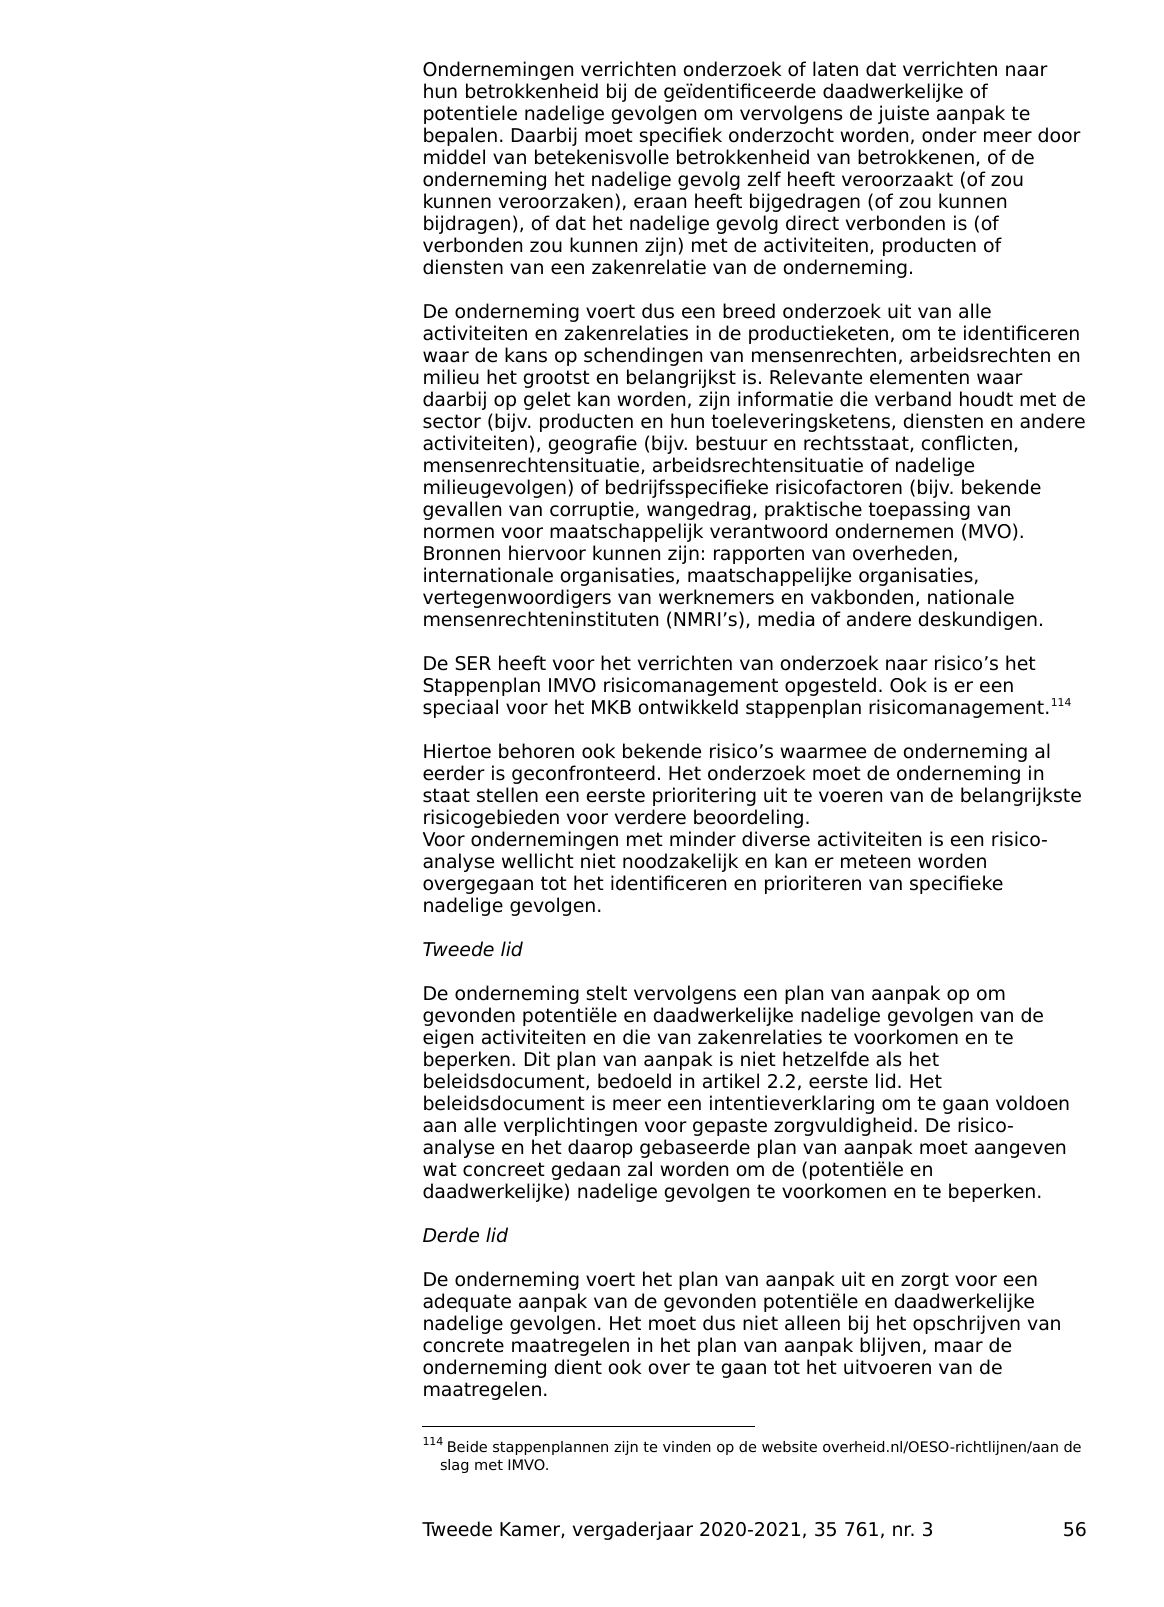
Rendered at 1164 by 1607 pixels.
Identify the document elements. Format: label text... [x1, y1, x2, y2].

subtitle Derde lid [422, 1225, 1087, 1247]
text Hiertoe behoren ook bekende risico’s waarmee de onderneming al eerder is geconfronteerd. Het onderzoek moet de onderneming in staat stellen een eerste prioritering uit te voeren van de belangrijkste risicogebieden voor verdere beoordeling. [422, 741, 1087, 829]
text De SER heeft voor het verrichten van onderzoek naar risico’s het Stappenplan IMVO risicomanagement opgesteld. Ook is er een speciaal voor het MKB ontwikkeld stappenplan risicomanagement. [422, 653, 1087, 719]
text Voor ondernemingen met minder diverse activiteiten is een risico-analyse wellicht niet noodzakelijk en kan er meteen worden overgegaan tot het identificeren en prioriteren van specifieke nadelige gevolgen. [422, 829, 1087, 917]
text De onderneming voert het plan van aanpak uit en zorgt voor een adequate aanpak van de gevonden potentiële en daadwerkelijke nadelige gevolgen. Het moet dus niet alleen bij het opschrijven van concrete maatregelen in het plan van aanpak blijven, maar de onderneming dient ook over te gaan tot het uitvoeren van de maatregelen. [422, 1269, 1087, 1401]
text De onderneming voert dus een breed onderzoek uit van alle activiteiten en zakenrelaties in de productieketen, om te identificeren waar de kans op schendingen van mensenrechten, arbeidsrechten en milieu het grootst en belangrijkst is. Relevante elementen waar daarbij op gelet kan worden, zijn informatie die verband houdt met de sector (bijv. producten en hun toeleveringsketens, diensten en andere activiteiten), geografie (bijv. bestuur en rechtsstaat, conflicten, mensenrechtensituatie, arbeidsrechtensituatie of nadelige milieugevolgen) of bedrijfsspecifieke risicofactoren (bijv. bekende gevallen van corruptie, wangedrag, praktische toepassing van normen voor maatschappelijk verantwoord ondernemen (MVO). Bronnen hiervoor kunnen zijn: rapporten van overheden, internationale organisaties, maatschappelijke organisaties, vertegenwoordigers van werknemers en vakbonden, nationale mensenrechteninstituten (NMRI’s), media of andere deskundigen. [422, 301, 1087, 631]
text De onderneming stelt vervolgens een plan van aanpak op om gevonden potentiële en daadwerkelijke nadelige gevolgen van de eigen activiteiten en die van zakenrelaties te voorkomen en te beperken. Dit plan van aanpak is niet hetzelfde als het beleidsdocument, bedoeld in artikel 2.2, eerste lid. Het beleidsdocument is meer een intentieverklaring om te gaan voldoen aan alle verplichtingen voor gepaste zorgvuldigheid. De risico-analyse en het daarop gebaseerde plan van aanpak moet aangeven wat concreet gedaan zal worden om de (potentiële en daadwerkelijke) nadelige gevolgen te voorkomen en te beperken. [422, 983, 1087, 1203]
subtitle Tweede lid [422, 939, 1087, 961]
text Ondernemingen verrichten onderzoek of laten dat verrichten naar hun betrokkenheid bij de geïdentificeerde daadwerkelijke of potentiele nadelige gevolgen om vervolgens de juiste aanpak te bepalen. Daarbij moet specifiek onderzocht worden, onder meer door middel van betekenisvolle betrokkenheid van betrokkenen, of de onderneming het nadelige gevolg zelf heeft veroorzaakt (of zou kunnen veroorzaken), eraan heeft bijgedragen (of zou kunnen bijdragen), of dat het nadelige gevolg direct verbonden is (of verbonden zou kunnen zijn) met de activiteiten, producten of diensten van een zakenrelatie van de onderneming. [422, 59, 1087, 279]
text Beide stappenplannen zijn te vinden op de website overheid.nl/OESO-richtlijnen/aan de slag met IMVO. [422, 1435, 1087, 1474]
